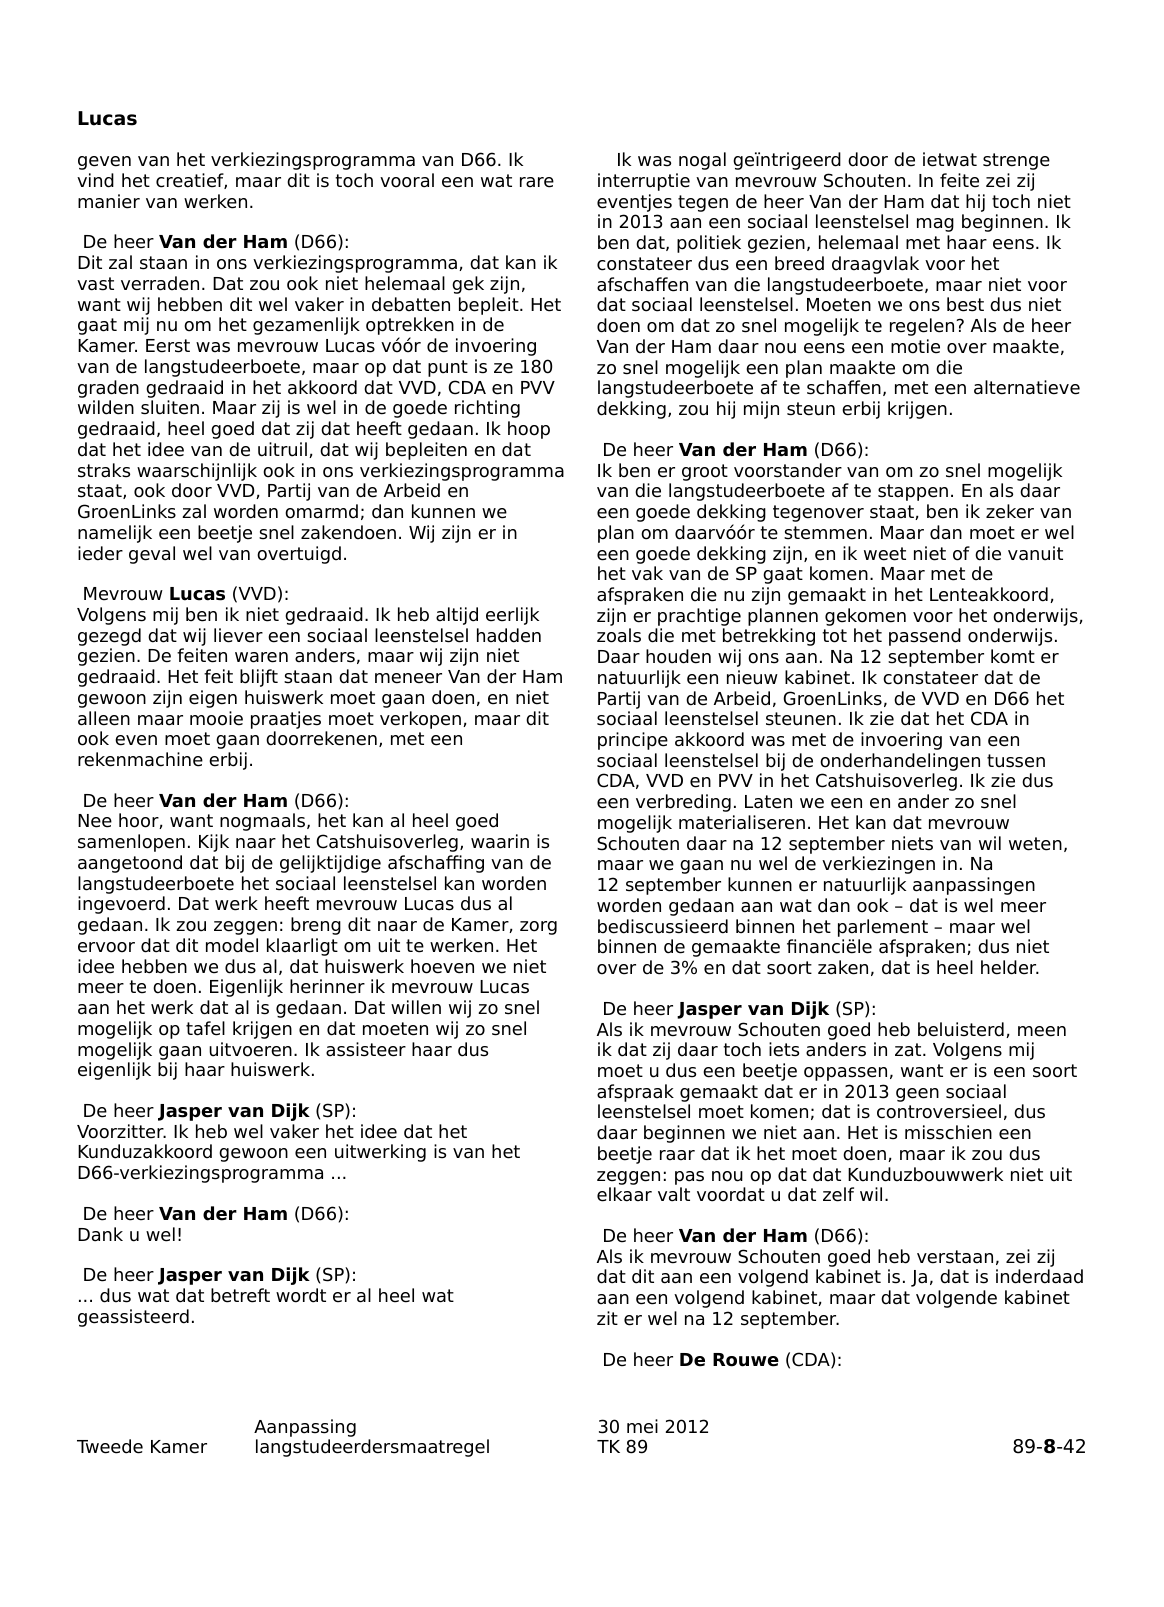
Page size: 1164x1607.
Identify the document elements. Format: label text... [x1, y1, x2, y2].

text geven van het verkiezingsprogramma van D66. Ik vind het creatief, maar dit is toch vooral een wat rare manier van werken. [77, 150, 567, 212]
text Volgens mij ben ik niet gedraaid. Ik heb altijd eerlijk gezegd dat wij liever een sociaal leenstelsel hadden gezien. De feiten waren anders, maar wij zijn niet gedraaid. Het feit blijft staan dat meneer Van der Ham gewoon zijn eigen huiswerk moet gaan doen, en niet alleen maar mooie praatjes moet verkopen, maar dit ook even moet gaan doorrekenen, met een rekenmachine erbij. [77, 605, 567, 771]
text De heer De Rouwe (CDA): [596, 1349, 1087, 1370]
text De heer Jasper van Dijk (SP): [596, 999, 1087, 1019]
text De heer Van der Ham (D66): [596, 1226, 1087, 1247]
text De heer Van der Ham (D66): [77, 232, 567, 253]
text Ik ben er groot voorstander van om zo snel mogelijk van die langstudeerboete af te stappen. En als daar een goede dekking tegenover staat, ben ik zeker van plan om daarvóór te stemmen. Maar dan moet er wel een goede dekking zijn, en ik weet niet of die vanuit het vak van de SP gaat komen. Maar met de afspraken die nu zijn gemaakt in het Lenteakkoord, zijn er prachtige plannen gekomen voor het onderwijs, zoals die met betrekking tot het passend onderwijs. Daar houden wij ons aan. Na 12 september komt er natuurlijk een nieuw kabinet. Ik constateer dat de Partij van de Arbeid, GroenLinks, de VVD en D66 het sociaal leenstelsel steunen. Ik zie dat het CDA in principe akkoord was met de invoering van een sociaal leenstelsel bij de onderhandelingen tussen CDA, VVD en PVV in het Catshuisoverleg. Ik zie dus een verbreding. Laten we een en ander zo snel mogelijk materialiseren. Het kan dat mevrouw Schouten daar na 12 september niets van wil weten, maar we gaan nu wel de verkiezingen in. Na 12 september kunnen er natuurlijk aanpassingen worden gedaan aan wat dan ook – dat is wel meer bediscussieerd binnen het parlement – maar wel binnen de gemaakte financiële afspraken; dus niet over de 3% en dat soort zaken, dat is heel helder. [596, 460, 1087, 979]
text De heer Van der Ham (D66): [77, 791, 567, 811]
text De heer Van der Ham (D66): [77, 1204, 567, 1224]
text Dit zal staan in ons verkiezingsprogramma, dat kan ik vast verraden. Dat zou ook niet helemaal gek zijn, want wij hebben dit wel vaker in debatten bepleit. Het gaat mij nu om het gezamenlijk optrekken in de Kamer. Eerst was mevrouw Lucas vóór de invoering van de langstudeerboete, maar op dat punt is ze 180 graden gedraaid in het akkoord dat VVD, CDA en PVV wilden sluiten. Maar zij is wel in de goede richting gedraaid, heel goed dat zij dat heeft gedaan. Ik hoop dat het idee van de uitruil, dat wij bepleiten en dat straks waarschijnlijk ook in ons verkiezingsprogramma staat, ook door VVD, Partij van de Arbeid en GroenLinks zal worden omarmd; dan kunnen we namelijk een beetje snel zakendoen. Wij zijn er in ieder geval wel van overtuigd. [77, 253, 567, 564]
text ... dus wat dat betreft wordt er al heel wat geassisteerd. [77, 1286, 567, 1327]
text Mevrouw Lucas (VVD): [77, 584, 567, 605]
text De heer Jasper van Dijk (SP): [77, 1265, 567, 1286]
text De heer Van der Ham (D66): [596, 440, 1087, 460]
text Als ik mevrouw Schouten goed heb beluisterd, meen ik dat zij daar toch iets anders in zat. Volgens mij moet u dus een beetje oppassen, want er is een soort afspraak gemaakt dat er in 2013 geen sociaal leenstelsel moet komen; dat is controversieel, dus daar beginnen we niet aan. Het is misschien een beetje raar dat ik het moet doen, maar ik zou dus zeggen: pas nou op dat dat Kunduzbouwwerk niet uit elkaar valt voordat u dat zelf wil. [596, 1019, 1087, 1206]
text Dank u wel! [77, 1224, 567, 1245]
text Voorzitter. Ik heb wel vaker het idee dat het Kunduzakkoord gewoon een uitwerking is van het D66-verkiezingsprogramma ... [77, 1122, 567, 1184]
text Nee hoor, want nogmaals, het kan al heel goed samenlopen. Kijk naar het Catshuisoverleg, waarin is aangetoond dat bij de gelijktijdige afschaffing van de langstudeerboete het sociaal leenstelsel kan worden ingevoerd. Dat werk heeft mevrouw Lucas dus al gedaan. Ik zou zeggen: breng dit naar de Kamer, zorg ervoor dat dit model klaarligt om uit te werken. Het idee hebben we dus al, dat huiswerk hoeven we niet meer te doen. Eigenlijk herinner ik mevrouw Lucas aan het werk dat al is gedaan. Dat willen wij zo snel mogelijk op tafel krijgen en dat moeten wij zo snel mogelijk gaan uitvoeren. Ik assisteer haar dus eigenlijk bij haar huiswerk. [77, 811, 567, 1081]
text De heer Jasper van Dijk (SP): [77, 1101, 567, 1122]
text Als ik mevrouw Schouten goed heb verstaan, zei zij dat dit aan een volgend kabinet is. Ja, dat is inderdaad aan een volgend kabinet, maar dat volgende kabinet zit er wel na 12 september. [596, 1247, 1087, 1329]
text Ik was nogal geïntrigeerd door de ietwat strenge interruptie van mevrouw Schouten. In feite zei zij eventjes tegen de heer Van der Ham dat hij toch niet in 2013 aan een sociaal leenstelsel mag beginnen. Ik ben dat, politiek gezien, helemaal met haar eens. Ik constateer dus een breed draagvlak voor het afschaffen van die langstudeerboete, maar niet voor dat sociaal leenstelsel. Moeten we ons best dus niet doen om dat zo snel mogelijk te regelen? Als de heer Van der Ham daar nou eens een motie over maakte, zo snel mogelijk een plan maakte om die langstudeerboete af te schaffen, met een alternatieve dekking, zou hij mijn steun erbij krijgen. [596, 150, 1087, 420]
